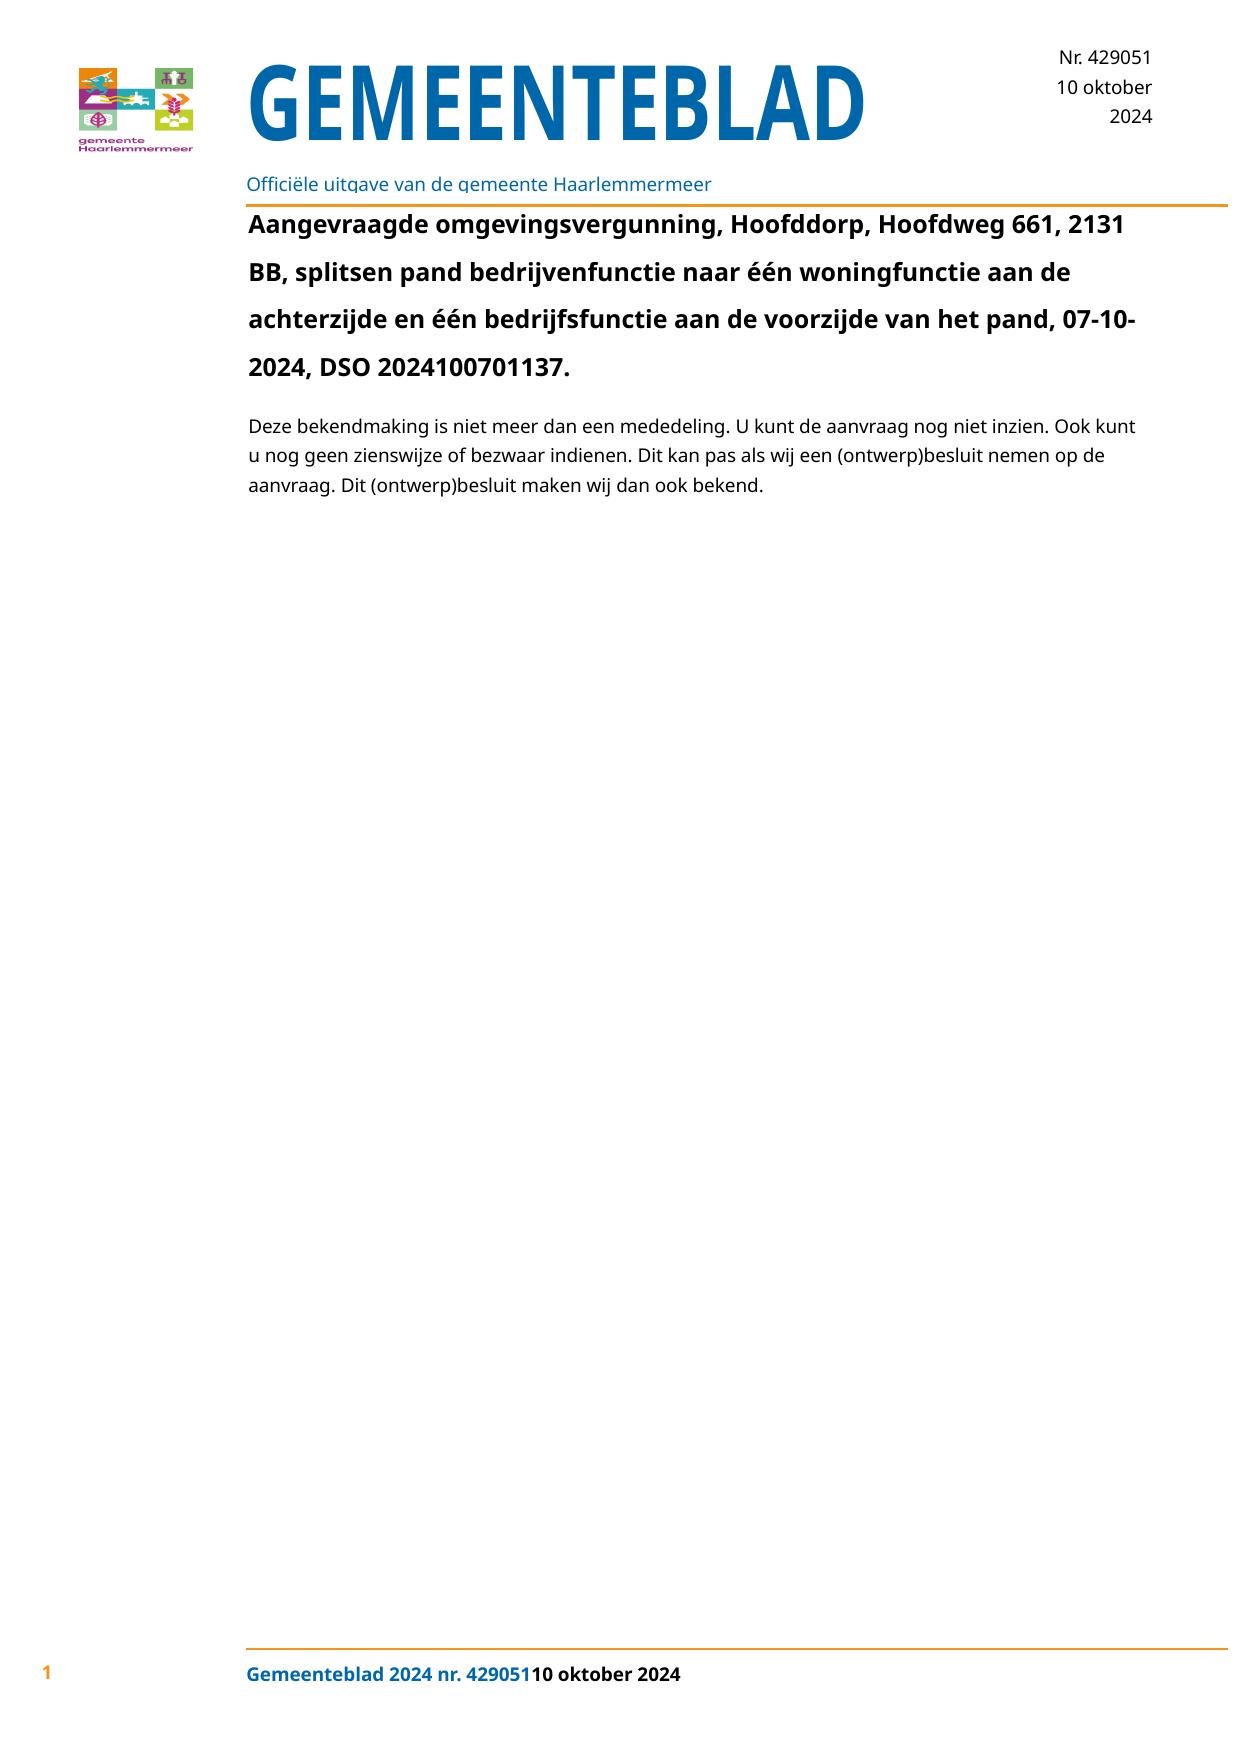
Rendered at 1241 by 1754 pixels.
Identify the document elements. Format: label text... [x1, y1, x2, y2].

picture [41, 47, 231, 172]
text Aangevraagde omgevingsvergunning, Hoofddorp, Hoofdweg 661, 2131 BB, splitsen pand bedrijvenfunctie naar één woningfunctie aan de achterzijde en één bedrijfsfunctie aan de voorzijde van het pand, 07-10-2024, DSO 2024100701137. [248, 207, 1152, 384]
text Deze bekendmaking is niet meer dan een mededeling. U kunt de aanvraag nog niet inzien. Ook kunt u nog geen zienswijze of bezwaar indienen. Dit kan pas als wij een (ontwerp)besluit nemen op de aanvraag. Dit (ontwerp)besluit maken wij dan ook bekend. [248, 413, 1152, 498]
